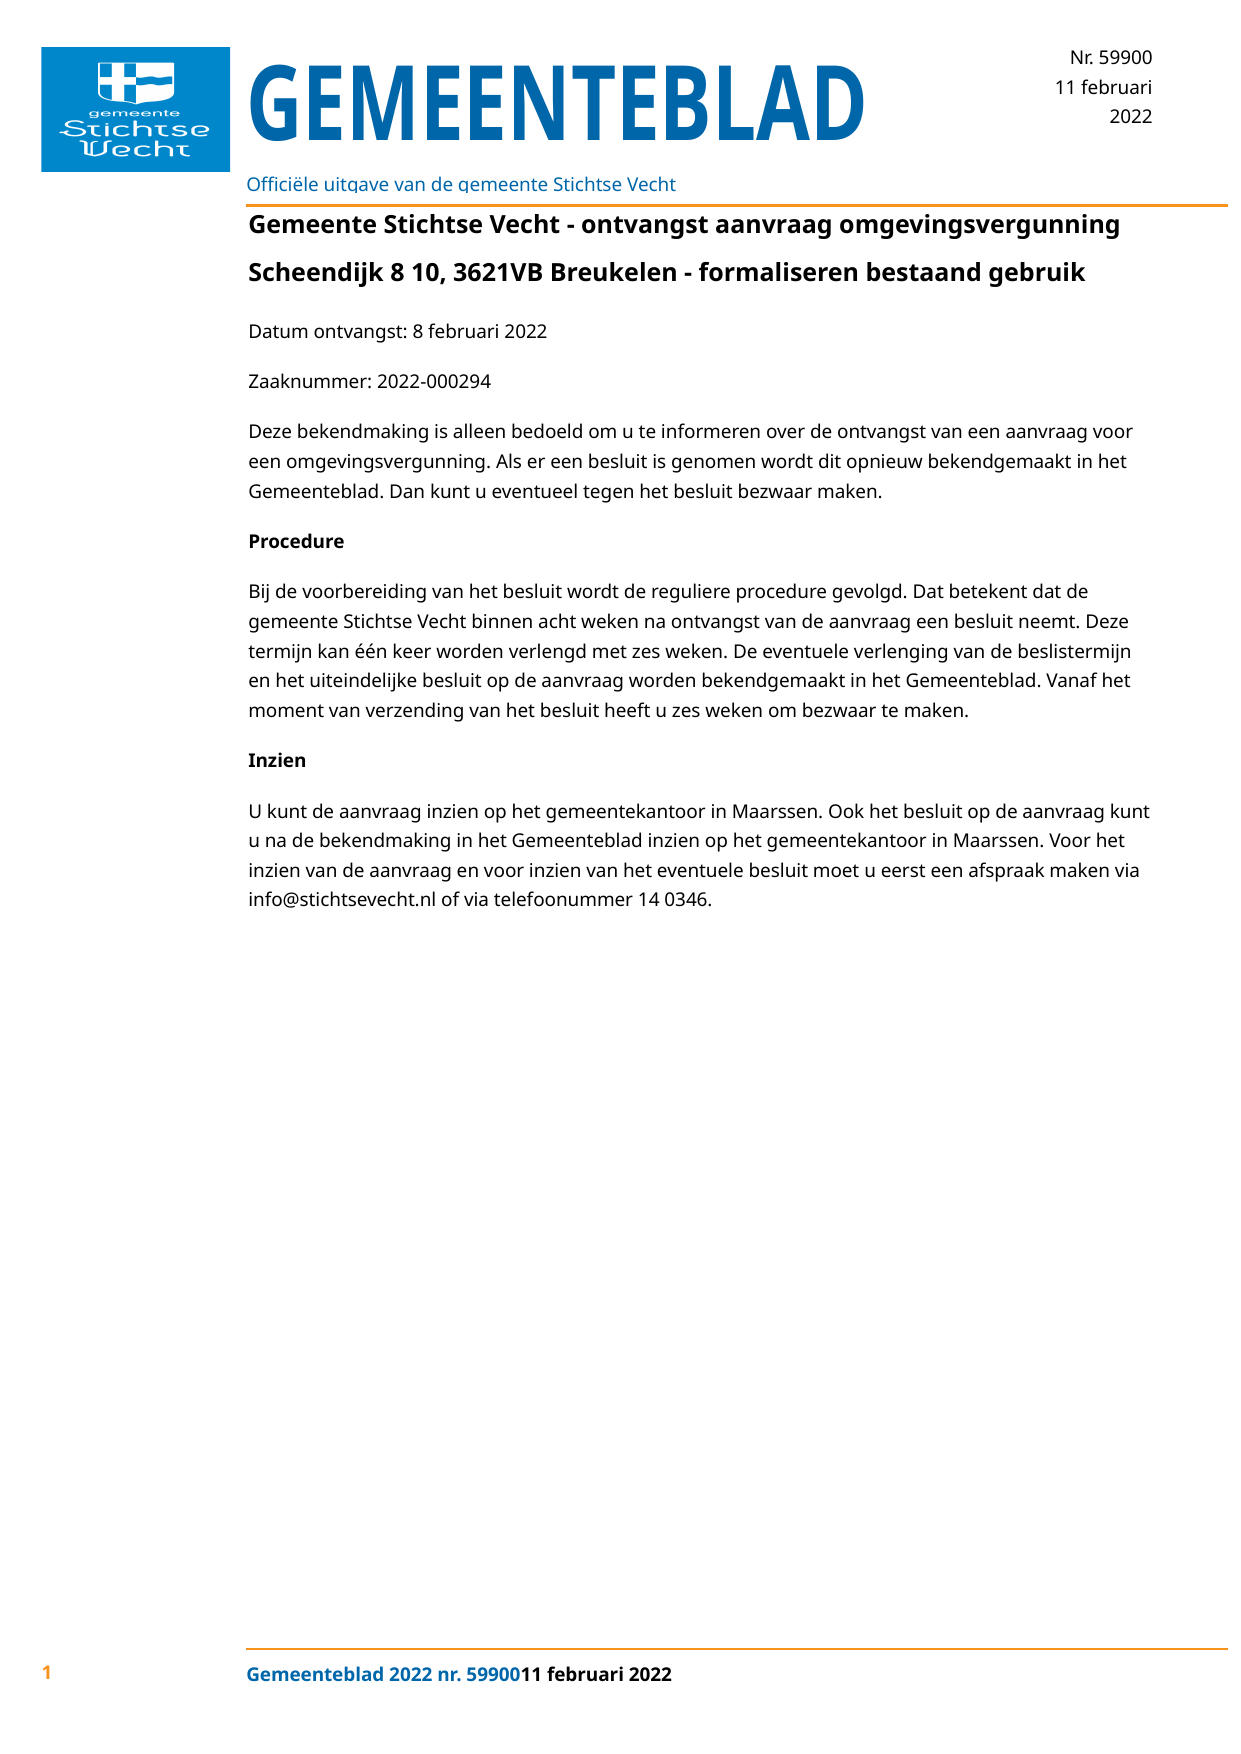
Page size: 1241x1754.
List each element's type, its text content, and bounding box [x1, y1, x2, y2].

text Gemeente Stichtse Vecht - ontvangst aanvraag omgevingsvergunning Scheendijk 8 10, 3621VB Breukelen - formaliseren bestaand gebruik [248, 207, 1152, 288]
picture [99, 63, 135, 101]
text Datum ontvangst: 8 februari 2022 [248, 318, 1152, 344]
text Procedure [248, 528, 1152, 554]
text Inzien [248, 747, 1152, 773]
text U kunt de aanvraag inzien op het gemeentekantoor in Maarssen. Ook het besluit op de aanvraag kunt u na de bekendmaking in het Gemeenteblad inzien op het gemeentekantoor in Maarssen. Voor het inzien van de aanvraag en voor inzien van het eventuele besluit moet u eerst een afspraak maken via info@stichtsevecht.nl of via telefoonummer 14 0346. [248, 798, 1152, 912]
text Bij de voorbereiding van het besluit wordt de reguliere procedure gevolgd. Dat betekent dat de gemeente Stichtse Vecht binnen acht weken na ontvangst van de aanvraag een besluit neemt. Deze termijn kan één keer worden verlengd met zes weken. De eventuele verlenging van de beslistermijn en het uiteindelijke besluit op de aanvraag worden bekendgemaakt in het Gemeenteblad. Vanaf het moment van verzending van het besluit heeft u zes weken om bezwaar te maken. [248, 579, 1152, 723]
picture [137, 63, 174, 103]
text Deze bekendmaking is alleen bedoeld om u te informeren over de ontvangst van een aanvraag voor een omgevingsvergunning. Als er een besluit is genomen wordt dit opnieuw bekendgemaakt in het Gemeenteblad. Dan kunt u eventueel tegen het besluit bezwaar maken. [248, 419, 1152, 504]
text Zaaknummer: 2022-000294 [248, 368, 1152, 394]
